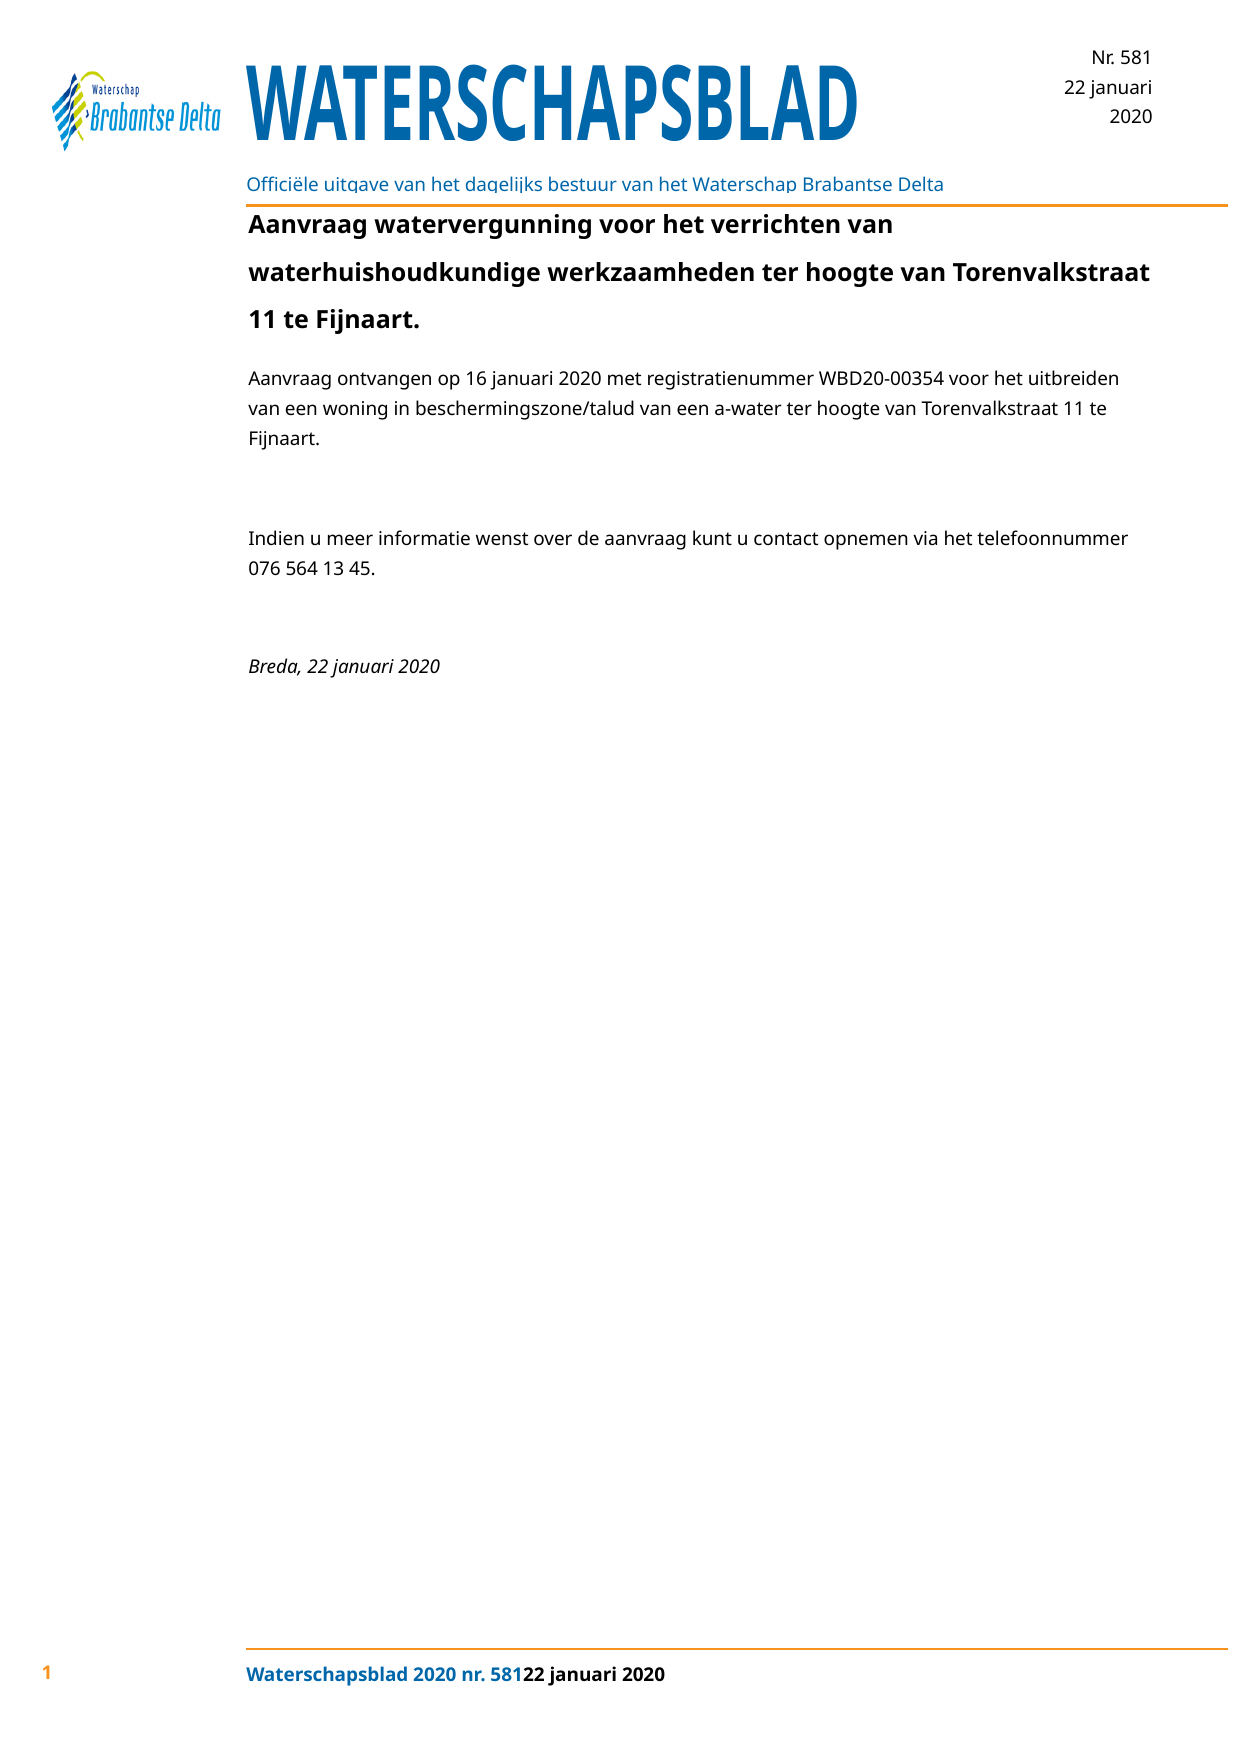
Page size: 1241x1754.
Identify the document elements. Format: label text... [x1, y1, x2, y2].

picture [41, 47, 231, 172]
text Aanvraag watervergunning voor het verrichten van waterhuishoudkundige werkzaamheden ter hoogte van Torenvalkstraat 11 te Fijnaart. [248, 207, 1152, 336]
text Indien u meer informatie wenst over de aanvraag kunt u contact opnemen via het telefoonnummer 076 564 13 45. [248, 526, 1152, 581]
text Aanvraag ontvangen op 16 januari 2020 met registratienummer WBD20-00354 voor het uitbreiden van een woning in beschermingszone/talud van een a-water ter hoogte van Torenvalkstraat 11 te Fijnaart. [248, 366, 1152, 450]
text Breda, 22 januari 2020 [248, 653, 1152, 679]
